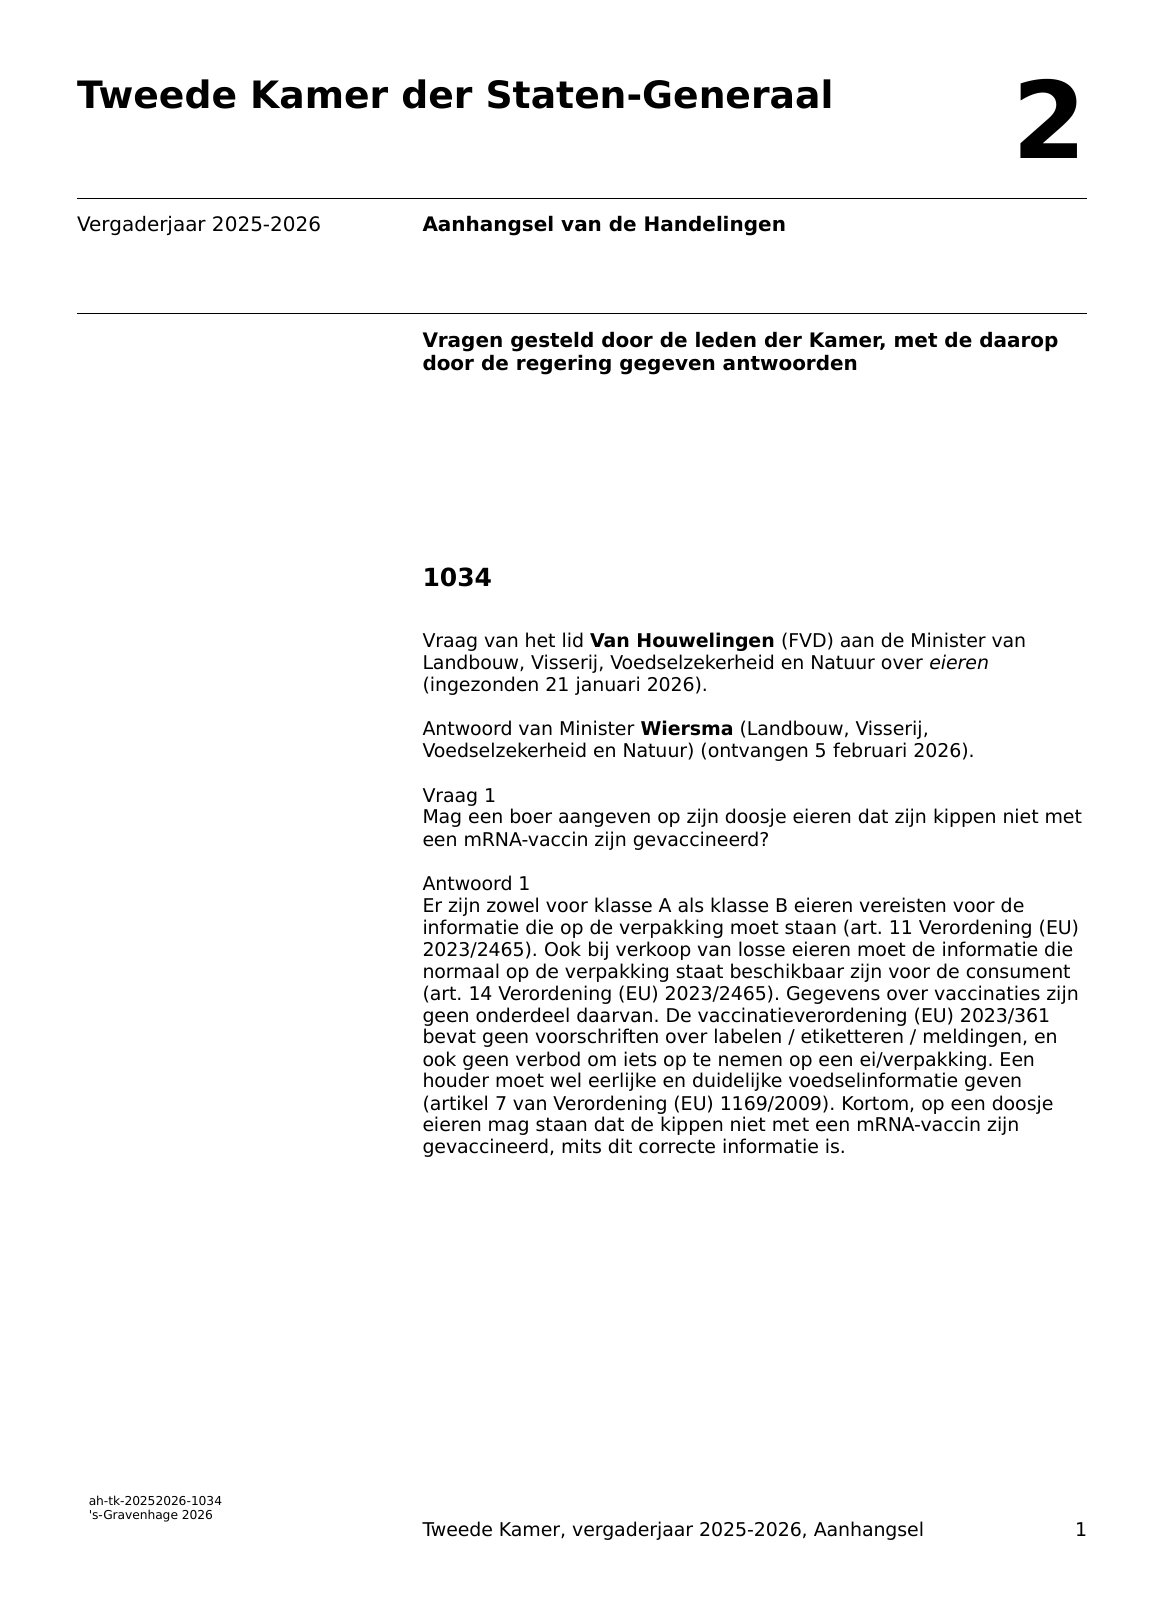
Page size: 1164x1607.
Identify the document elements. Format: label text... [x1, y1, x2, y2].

text Vraag 1 [422, 784, 1087, 806]
text 's-Gravenhage 2026 [88, 1508, 323, 1522]
text Antwoord van Minister Wiersma (Landbouw, Visserij, Voedselzekerheid en Natuur) (ontvangen 5 februari 2026). [422, 718, 1087, 762]
text Vraag van het lid Van Houwelingen (FVD) aan de Minister van Landbouw, Visserij, Voedselzekerheid en Natuur over eieren (ingezonden 21 januari 2026). [422, 630, 1087, 696]
table_cell Vergaderjaar 2025-2026 [77, 199, 422, 313]
table_cell Vragen gesteld door de leden der Kamer, met de daarop door de regering gegeven antwoorden [422, 314, 1087, 375]
text ah-tk-20252026-1034 [88, 1494, 323, 1508]
text 1034 [422, 563, 1087, 592]
text Er zijn zowel voor klasse A als klasse B eieren vereisten voor de informatie die op de verpakking moet staan (art. 11 Verordening (EU) 2023/2465). Ook bij verkoop van losse eieren moet de informatie die normaal op de verpakking staat beschikbaar zijn voor de consument (art. 14 Verordening (EU) 2023/2465). Gegevens over vaccinaties zijn geen onderdeel daarvan. De vaccinatieverordening (EU) 2023/361 bevat geen voorschriften over labelen / etiketteren / meldingen, en ook geen verbod om iets op te nemen op een ei/verpakking. Een houder moet wel eerlijke en duidelijke voedselinformatie geven (artikel 7 van Verordening (EU) 1169/2009). Kortom, op een doosje eieren mag staan dat de kippen niet met een mRNA-vaccin zijn gevaccineerd, mits dit correcte informatie is. [422, 894, 1087, 1158]
table_cell [77, 314, 422, 375]
table_header 2 [886, 59, 1087, 198]
text Mag een boer aangeven op zijn doosje eieren dat zijn kippen niet met een mRNA-vaccin zijn gevaccineerd? [422, 806, 1087, 850]
table_cell Aanhangsel van de Handelingen [422, 199, 1087, 313]
text Antwoord 1 [422, 873, 1087, 894]
table_header Tweede Kamer der Staten-Generaal [77, 59, 886, 198]
